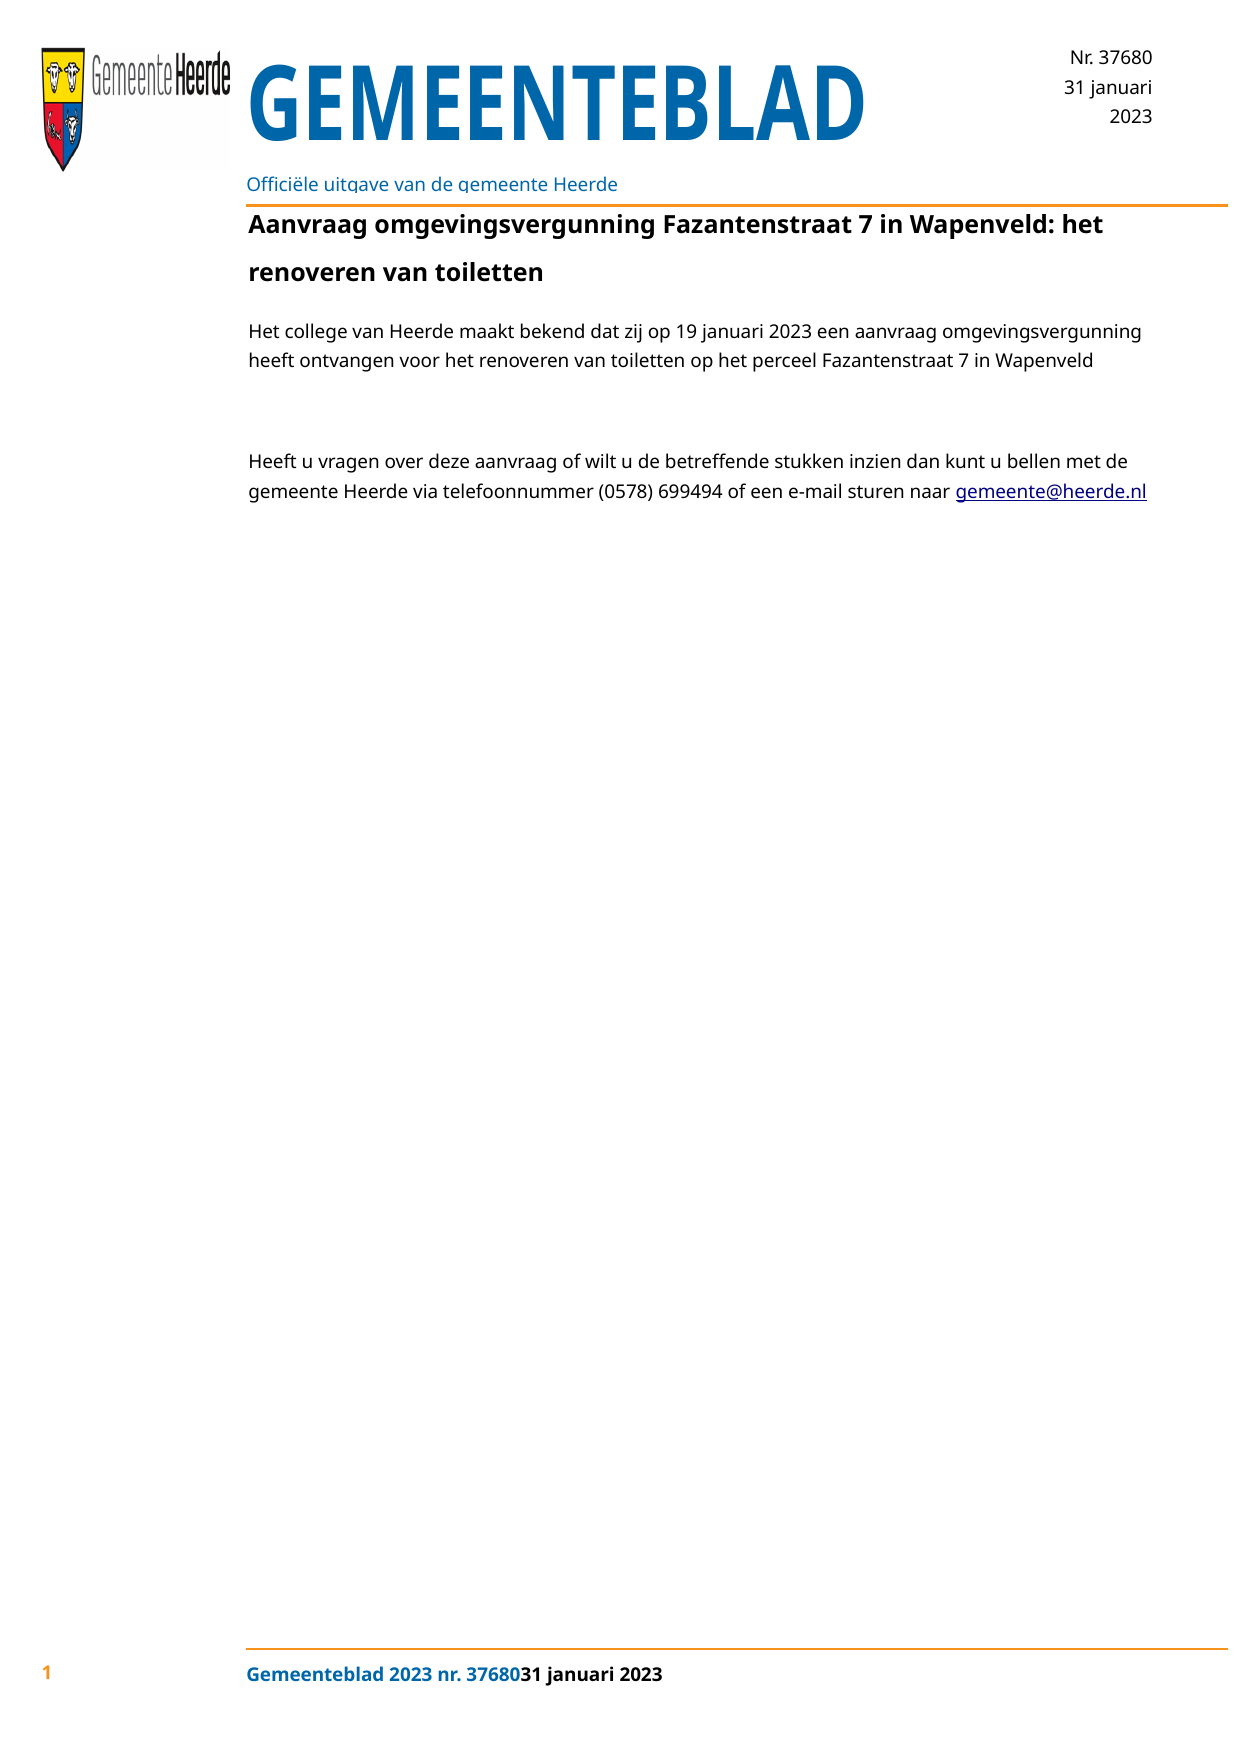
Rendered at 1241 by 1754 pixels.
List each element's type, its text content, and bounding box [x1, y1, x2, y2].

picture [41, 47, 231, 172]
text Aanvraag omgevingsvergunning Fazantenstraat 7 in Wapenveld: het renoveren van toiletten [248, 207, 1152, 288]
text Het college van Heerde maakt bekend dat zij op 19 januari 2023 een aanvraag omgevingsvergunning heeft ontvangen voor het renoveren van toiletten op het perceel Fazantenstraat 7 in Wapenveld [248, 318, 1152, 373]
text Heeft u vragen over deze aanvraag of wilt u de betreffende stukken inzien dan kunt u bellen met de gemeente Heerde via telefoonnummer (0578) 699494 of een e-mail sturen naar gemeente@heerde.nl [248, 448, 1152, 504]
